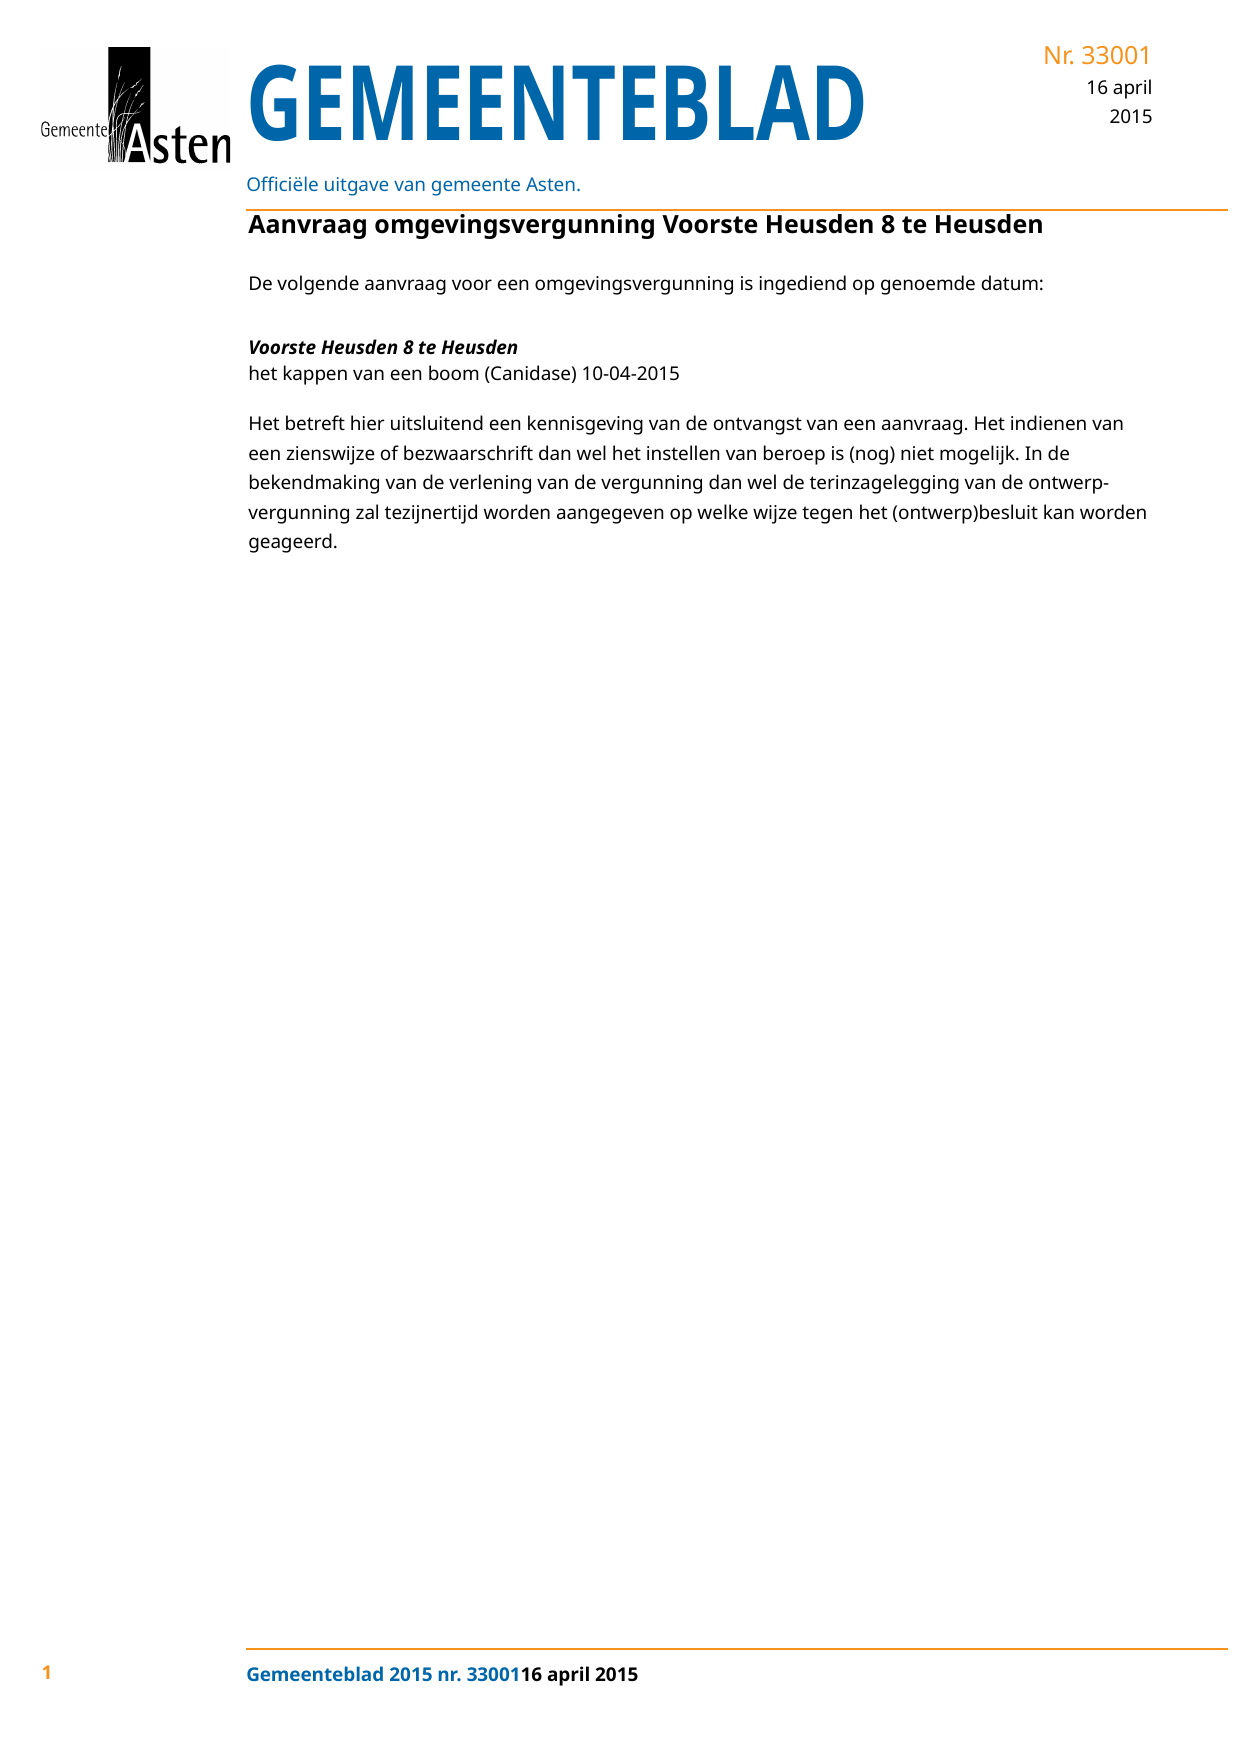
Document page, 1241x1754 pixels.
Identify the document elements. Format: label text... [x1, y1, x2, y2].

picture [41, 47, 231, 172]
text Aanvraag omgevingsvergunning Voorste Heusden 8 te Heusden [248, 211, 1152, 241]
text Voorste Heusden 8 te Heusden [248, 334, 1152, 360]
text Het betreft hier uitsluitend een kennisgeving van de ontvangst van een aanvraag. Het indienen van een zienswijze of bezwaarschrift dan wel het instellen van beroep is (nog) niet mogelijk. In de bekendmaking van de verlening van de vergunning dan wel de terinzagelegging van de ontwerp-vergunning zal tezijnertijd worden aangegeven op welke wijze tegen het (ontwerp)besluit kan worden geageerd. [248, 410, 1152, 554]
text De volgende aanvraag voor een omgevingsvergunning is ingediend op genoemde datum: [248, 270, 1152, 296]
text het kappen van een boom (Canidase) 10-04-2015 [248, 360, 1152, 386]
